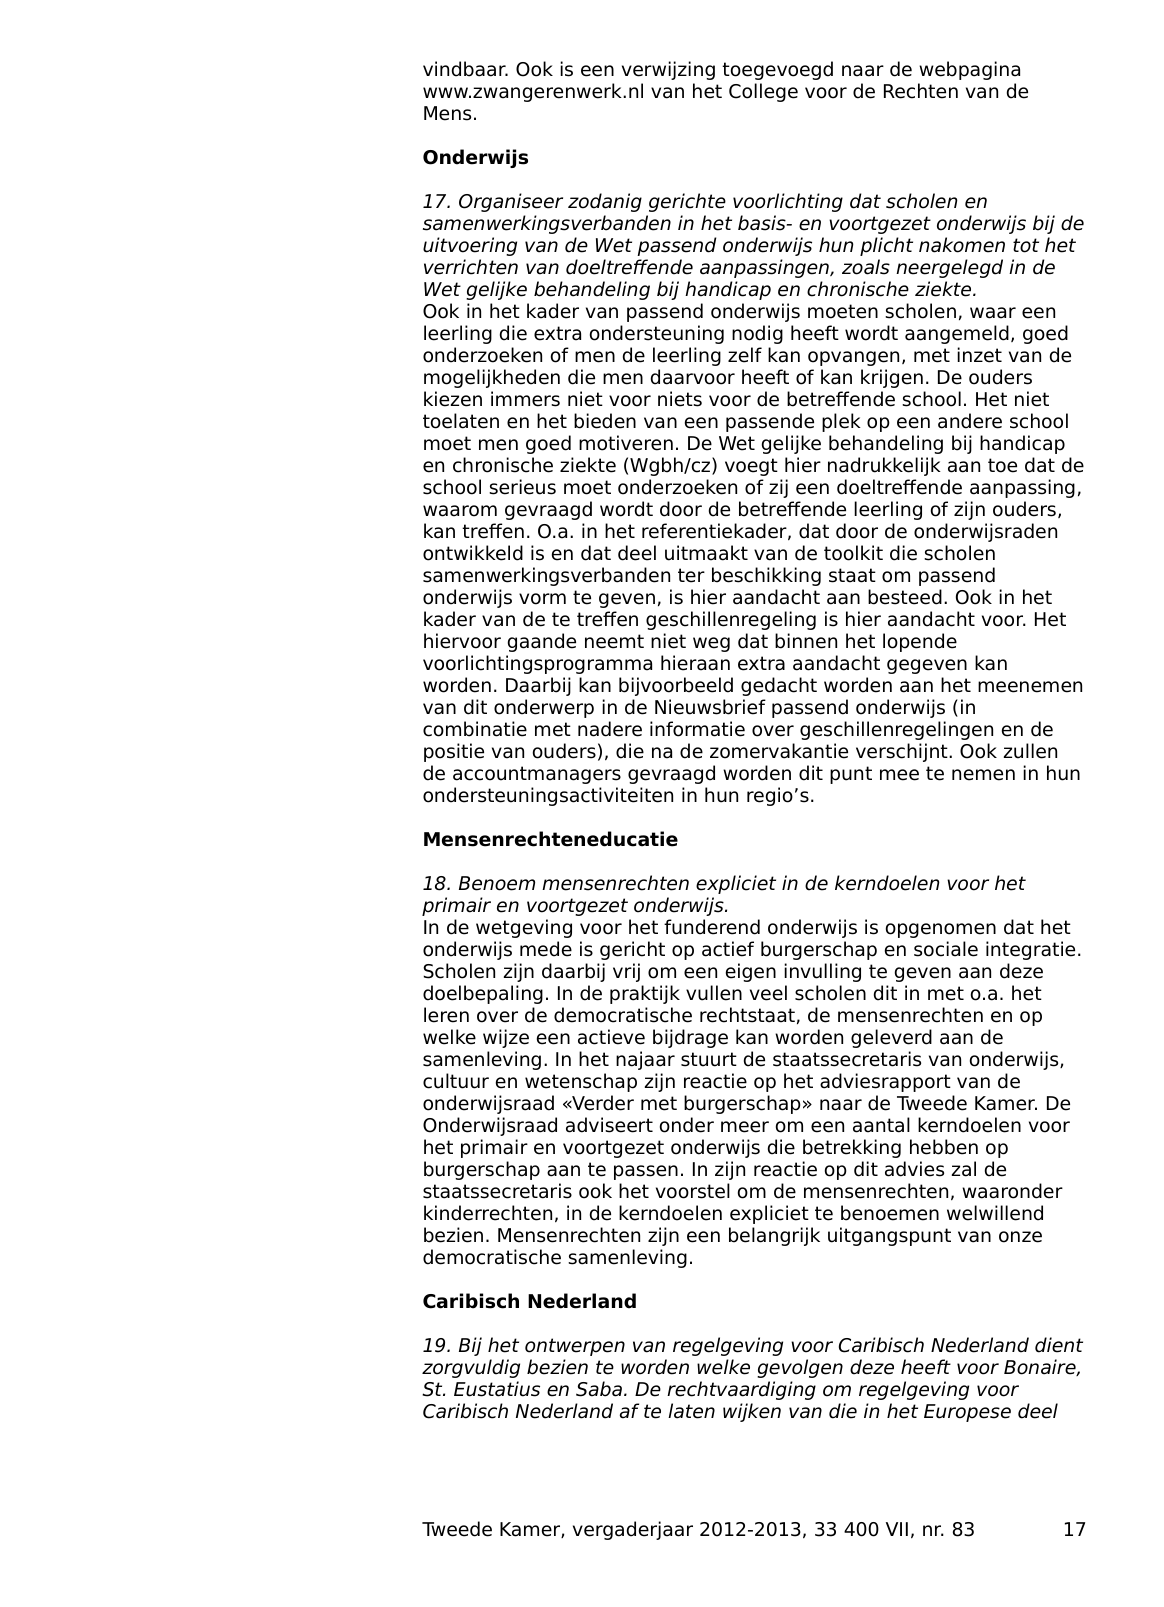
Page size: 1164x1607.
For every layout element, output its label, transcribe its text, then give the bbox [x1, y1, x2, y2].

text In de wetgeving voor het funderend onderwijs is opgenomen dat het onderwijs mede is gericht op actief burgerschap en sociale integratie. Scholen zijn daarbij vrij om een eigen invulling te geven aan deze doelbepaling. In de praktijk vullen veel scholen dit in met o.a. het leren over de democratische rechtstaat, de mensenrechten en op welke wijze een actieve bijdrage kan worden geleverd aan de samenleving. In het najaar stuurt de staatssecretaris van onderwijs, cultuur en wetenschap zijn reactie op het adviesrapport van de onderwijsraad «Verder met burgerschap» naar de Tweede Kamer. De Onderwijsraad adviseert onder meer om een aantal kerndoelen voor het primair en voortgezet onderwijs die betrekking hebben op burgerschap aan te passen. In zijn reactie op dit advies zal de staatssecretaris ook het voorstel om de mensenrechten, waaronder kinderrechten, in de kerndoelen expliciet te benoemen welwillend bezien. Mensenrechten zijn een belangrijk uitgangspunt van onze democratische samenleving. [422, 917, 1087, 1269]
text 19. Bij het ontwerpen van regelgeving voor Caribisch Nederland dient zorgvuldig bezien te worden welke gevolgen deze heeft voor Bonaire, St. Eustatius en Saba. De rechtvaardiging om regelgeving voor Caribisch Nederland af te laten wijken van die in het Europese deel [422, 1335, 1087, 1423]
subtitle Caribisch Nederland [422, 1291, 1087, 1313]
text vindbaar. Ook is een verwijzing toegevoegd naar de webpagina www.zwangerenwerk.nl van het College voor de Rechten van de Mens. [422, 59, 1087, 125]
subtitle Onderwijs [422, 147, 1087, 169]
text Ook in het kader van passend onderwijs moeten scholen, waar een leerling die extra ondersteuning nodig heeft wordt aangemeld, goed onderzoeken of men de leerling zelf kan opvangen, met inzet van de mogelijkheden die men daarvoor heeft of kan krijgen. De ouders kiezen immers niet voor niets voor de betreffende school. Het niet toelaten en het bieden van een passende plek op een andere school moet men goed motiveren. De Wet gelijke behandeling bij handicap en chronische ziekte (Wgbh/cz) voegt hier nadrukkelijk aan toe dat de school serieus moet onderzoeken of zij een doeltreffende aanpassing, waarom gevraagd wordt door de betreffende leerling of zijn ouders, kan treffen. O.a. in het referentiekader, dat door de onderwijsraden ontwikkeld is en dat deel uitmaakt van de toolkit die scholen samenwerkingsverbanden ter beschikking staat om passend onderwijs vorm te geven, is hier aandacht aan besteed. Ook in het kader van de te treffen geschillenregeling is hier aandacht voor. Het hiervoor gaande neemt niet weg dat binnen het lopende voorlichtingsprogramma hieraan extra aandacht gegeven kan worden. Daarbij kan bijvoorbeeld gedacht worden aan het meenemen van dit onderwerp in de Nieuwsbrief passend onderwijs (in combinatie met nadere informatie over geschillenregelingen en de positie van ouders), die na de zomervakantie verschijnt. Ook zullen de accountmanagers gevraagd worden dit punt mee te nemen in hun ondersteuningsactiviteiten in hun regio’s. [422, 301, 1087, 807]
text 17. Organiseer zodanig gerichte voorlichting dat scholen en samenwerkingsverbanden in het basis- en voortgezet onderwijs bij de uitvoering van de Wet passend onderwijs hun plicht nakomen tot het verrichten van doeltreffende aanpassingen, zoals neergelegd in de Wet gelijke behandeling bij handicap en chronische ziekte. [422, 191, 1087, 301]
subtitle Mensenrechteneducatie [422, 829, 1087, 851]
text 18. Benoem mensenrechten expliciet in de kerndoelen voor het primair en voortgezet onderwijs. [422, 873, 1087, 917]
